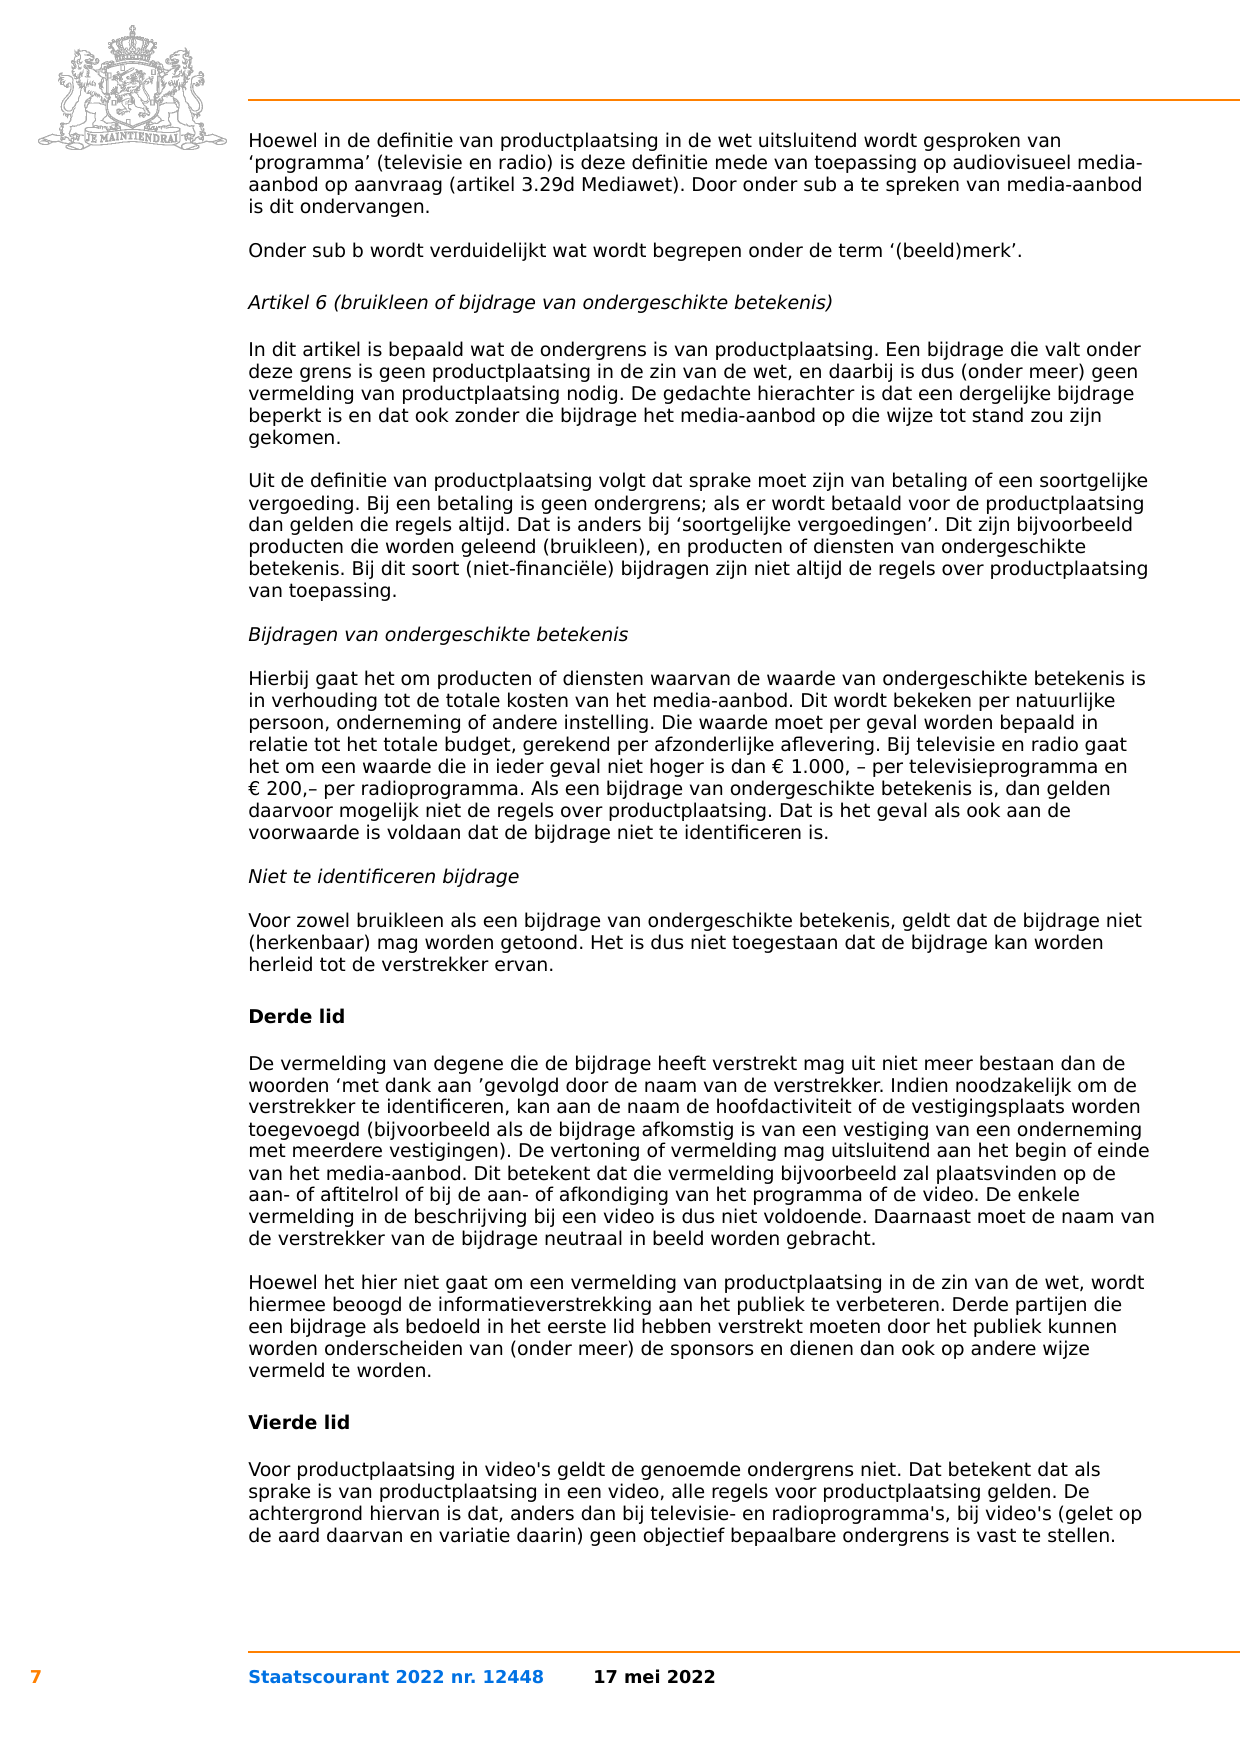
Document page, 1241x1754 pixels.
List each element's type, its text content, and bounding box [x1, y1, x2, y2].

subtitle Derde lid [248, 1006, 1163, 1027]
subtitle Artikel 6 (bruikleen of bijdrage van ondergeschikte betekenis) [248, 292, 1163, 314]
text In dit artikel is bepaald wat de ondergrens is van productplaatsing. Een bijdrage die valt onder deze grens is geen productplaatsing in de zin van de wet, en daarbij is dus (onder meer) geen vermelding van productplaatsing nodig. De gedachte hierachter is dat een dergelijke bijdrage beperkt is en dat ook zonder die bijdrage het media-aanbod op die wijze tot stand zou zijn gekomen. [248, 339, 1163, 448]
text Hoewel het hier niet gaat om een vermelding van productplaatsing in de zin van de wet, wordt hiermee beoogd de informatieverstrekking aan het publiek te verbeteren. Derde partijen die een bijdrage als bedoeld in het eerste lid hebben verstrekt moeten door het publiek kunnen worden onderscheiden van (onder meer) de sponsors en dienen dan ook op andere wijze vermeld te worden. [248, 1272, 1163, 1382]
text Onder sub b wordt verduidelijkt wat wordt begrepen onder de term ‘(beeld)merk’. [248, 240, 1163, 262]
text Uit de definitie van productplaatsing volgt dat sprake moet zijn van betaling of een soortgelijke vergoeding. Bij een betaling is geen ondergrens; als er wordt betaald voor de productplaatsing dan gelden die regels altijd. Dat is anders bij ‘soortgelijke vergoedingen’. Dit zijn bijvoorbeeld producten die worden geleend (bruikleen), en producten of diensten van ondergeschikte betekenis. Bij dit soort (niet-financiële) bijdragen zijn niet altijd de regels over productplaatsing van toepassing. [248, 470, 1163, 602]
text De vermelding van degene die de bijdrage heeft verstrekt mag uit niet meer bestaan dan de woorden ‘met dank aan ’gevolgd door de naam van de verstrekker. Indien noodzakelijk om de verstrekker te identificeren, kan aan de naam de hoofdactiviteit of de vestigingsplaats worden toegevoegd (bijvoorbeeld als de bijdrage afkomstig is van een vestiging van een onderneming met meerdere vestigingen). De vertoning of vermelding mag uitsluitend aan het begin of einde van het media-aanbod. Dit betekent dat die vermelding bijvoorbeeld zal plaatsvinden op de aan- of aftitelrol of bij de aan- of afkondiging van het programma of de video. De enkele vermelding in de beschrijving bij een video is dus niet voldoende. Daarnaast moet de naam van de verstrekker van de bijdrage neutraal in beeld worden gebracht. [248, 1052, 1163, 1250]
text Hierbij gaat het om producten of diensten waarvan de waarde van ondergeschikte betekenis is in verhouding tot de totale kosten van het media-aanbod. Dit wordt bekeken per natuurlijke persoon, onderneming of andere instelling. Die waarde moet per geval worden bepaald in relatie tot het totale budget, gerekend per afzonderlijke aflevering. Bij televisie en radio gaat het om een waarde die in ieder geval niet hoger is dan € 1.000, – per televisieprogramma en € 200,– per radioprogramma. Als een bijdrage van ondergeschikte betekenis is, dan gelden daarvoor mogelijk niet de regels over productplaatsing. Dat is het geval als ook aan de voorwaarde is voldaan dat de bijdrage niet te identificeren is. [248, 668, 1163, 844]
subtitle Niet te identificeren bijdrage [248, 866, 1163, 888]
subtitle Vierde lid [248, 1412, 1163, 1434]
subtitle Bijdragen van ondergeschikte betekenis [248, 624, 1163, 646]
text Voor productplaatsing in video's geldt de genoemde ondergrens niet. Dat betekent dat als sprake is van productplaatsing in een video, alle regels voor productplaatsing gelden. De achtergrond hiervan is dat, anders dan bij televisie- en radioprogramma's, bij video's (gelet op de aard daarvan en variatie daarin) geen objectief bepaalbare ondergrens is vast te stellen. [248, 1459, 1163, 1547]
text Voor zowel bruikleen als een bijdrage van ondergeschikte betekenis, geldt dat de bijdrage niet (herkenbaar) mag worden getoond. Het is dus niet toegestaan dat de bijdrage kan worden herleid tot de verstrekker ervan. [248, 909, 1163, 976]
picture [38, 25, 227, 150]
text Hoewel in de definitie van productplaatsing in de wet uitsluitend wordt gesproken van ‘programma’ (televisie en radio) is deze definitie mede van toepassing op audiovisueel media-aanbod op aanvraag (artikel 3.29d Mediawet). Door onder sub a te spreken van media-aanbod is dit ondervangen. [248, 130, 1163, 218]
